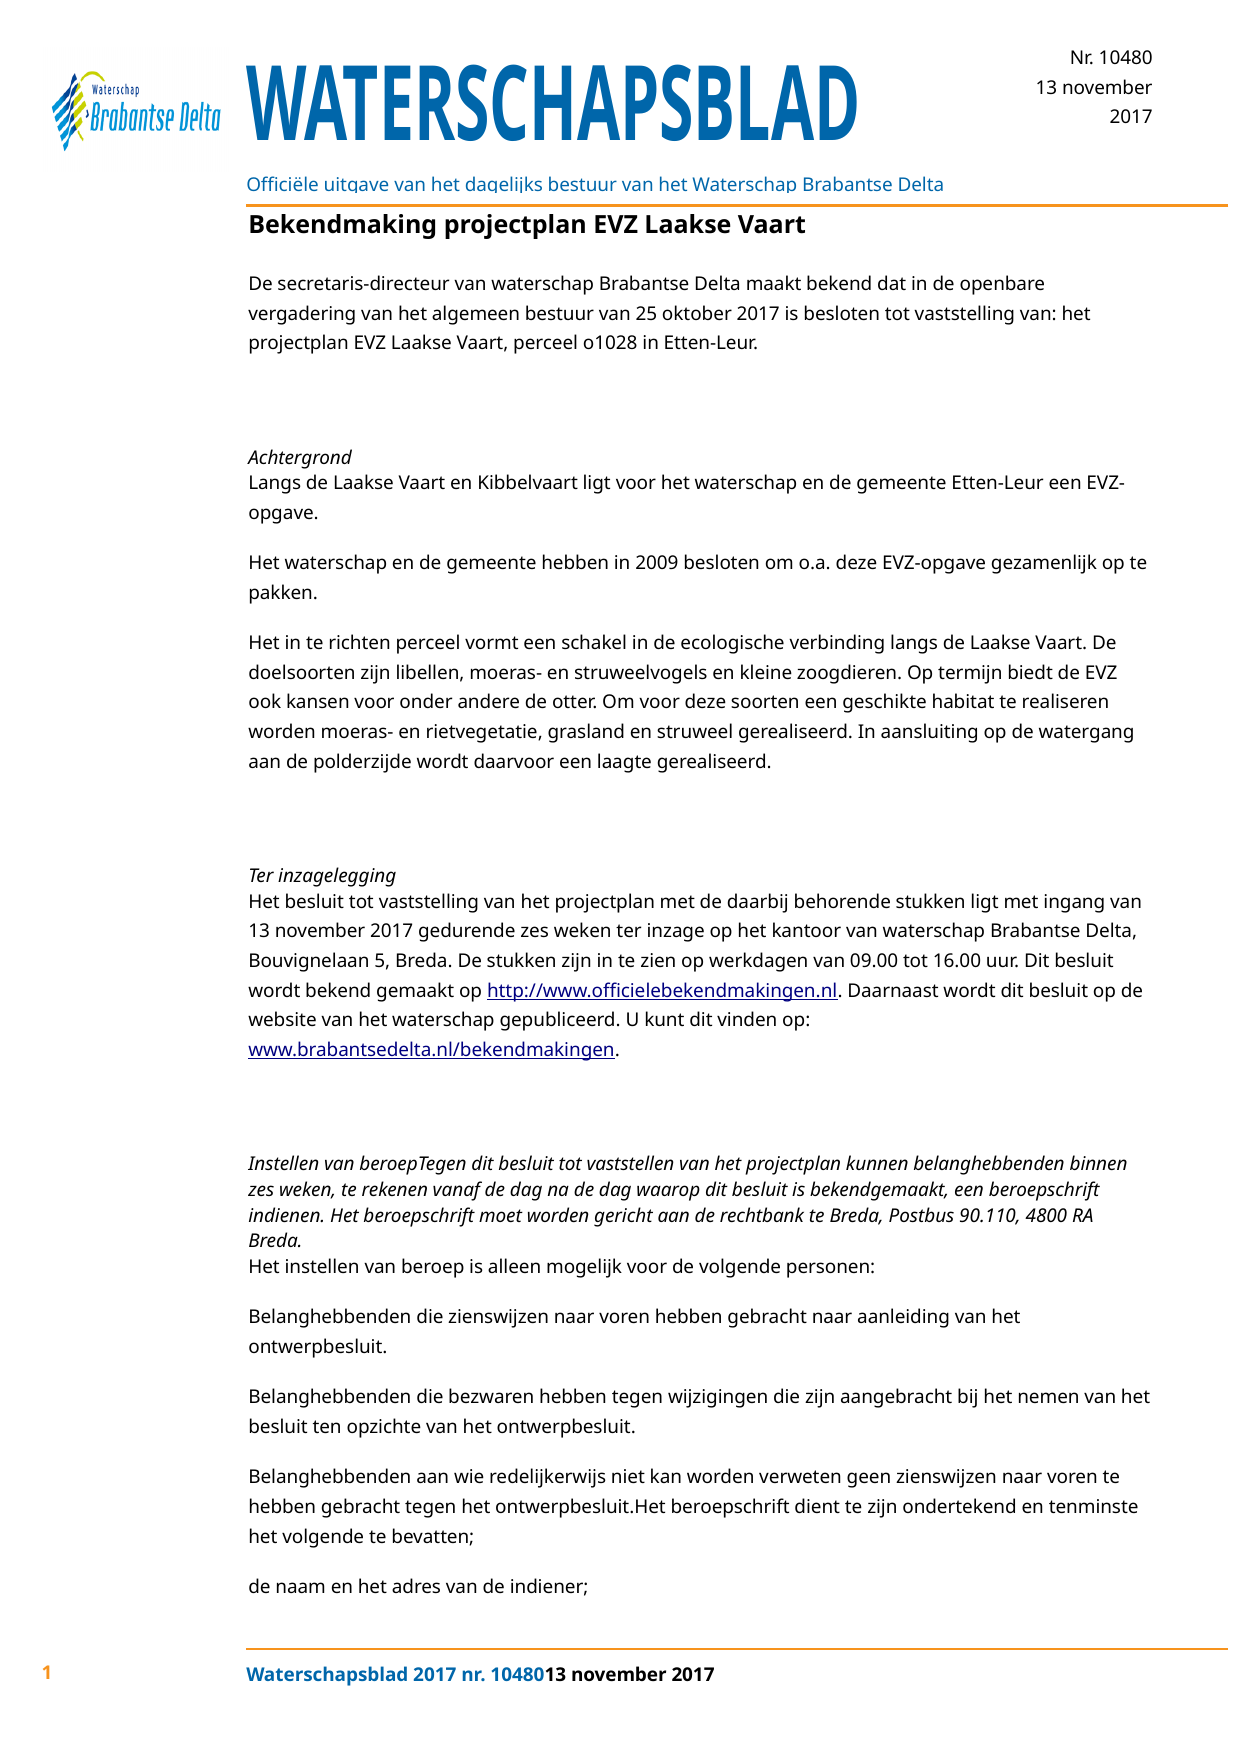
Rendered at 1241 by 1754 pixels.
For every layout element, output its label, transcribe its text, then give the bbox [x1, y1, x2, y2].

text Ter inzagelegging [248, 862, 1152, 888]
text de naam en het adres van de indiener; [248, 1573, 1152, 1599]
text Belanghebbenden aan wie redelijkerwijs niet kan worden verweten geen zienswijzen naar voren te hebben gebracht tegen het ontwerpbesluit.Het beroepschrift dient te zijn ondertekend en tenminste het volgende te bevatten; [248, 1464, 1152, 1548]
text Het instellen van beroep is alleen mogelijk voor de volgende personen: [248, 1253, 1152, 1279]
text Het besluit tot vaststelling van het projectplan met de daarbij behorende stukken ligt met ingang van 13 november 2017 gedurende zes weken ter inzage op het kantoor van waterschap Brabantse Delta, Bouvignelaan 5, Breda. De stukken zijn in te zien op werkdagen van 09.00 tot 16.00 uur. Dit besluit wordt bekend gemaakt op http://www.officielebekendmakingen.nl. Daarnaast wordt dit besluit op de website van het waterschap gepubliceerd. U kunt dit vinden op: www.brabantsedelta.nl/bekendmakingen. [248, 888, 1152, 1062]
text Het in te richten perceel vormt een schakel in de ecologische verbinding langs de Laakse Vaart. De doelsoorten zijn libellen, moeras- en struweelvogels en kleine zoogdieren. Op termijn biedt de EVZ ook kansen voor onder andere de otter. Om voor deze soorten een geschikte habitat te realiseren worden moeras- en rietvegetatie, grasland en struweel gerealiseerd. In aansluiting op de watergang aan de polderzijde wordt daarvoor een laagte gerealiseerd. [248, 629, 1152, 774]
text Achtergrond [248, 444, 1152, 469]
text Bekendmaking projectplan EVZ Laakse Vaart [248, 207, 1152, 241]
text Het waterschap en de gemeente hebben in 2009 besloten om o.a. deze EVZ-opgave gezamenlijk op te pakken. [248, 549, 1152, 605]
text Instellen van beroepTegen dit besluit tot vaststellen van het projectplan kunnen belanghebbenden binnen zes weken, te rekenen vanaf de dag na de dag waarop dit besluit is bekendgemaakt, een beroepschrift indienen. Het beroepschrift moet worden gericht aan de rechtbank te Breda, Postbus 90.110, 4800 RA Breda. [248, 1150, 1152, 1253]
text De secretaris-directeur van waterschap Brabantse Delta maakt bekend dat in de openbare vergadering van het algemeen bestuur van 25 oktober 2017 is besloten tot vaststelling van: het projectplan EVZ Laakse Vaart, perceel o1028 in Etten-Leur. [248, 270, 1152, 355]
text Belanghebbenden die bezwaren hebben tegen wijzigingen die zijn aangebracht bij het nemen van het besluit ten opzichte van het ontwerpbesluit. [248, 1384, 1152, 1439]
text Langs de Laakse Vaart en Kibbelvaart ligt voor het waterschap en de gemeente Etten-Leur een EVZ-opgave. [248, 469, 1152, 525]
text Belanghebbenden die zienswijzen naar voren hebben gebracht naar aanleiding van het ontwerpbesluit. [248, 1304, 1152, 1359]
picture [41, 47, 231, 172]
